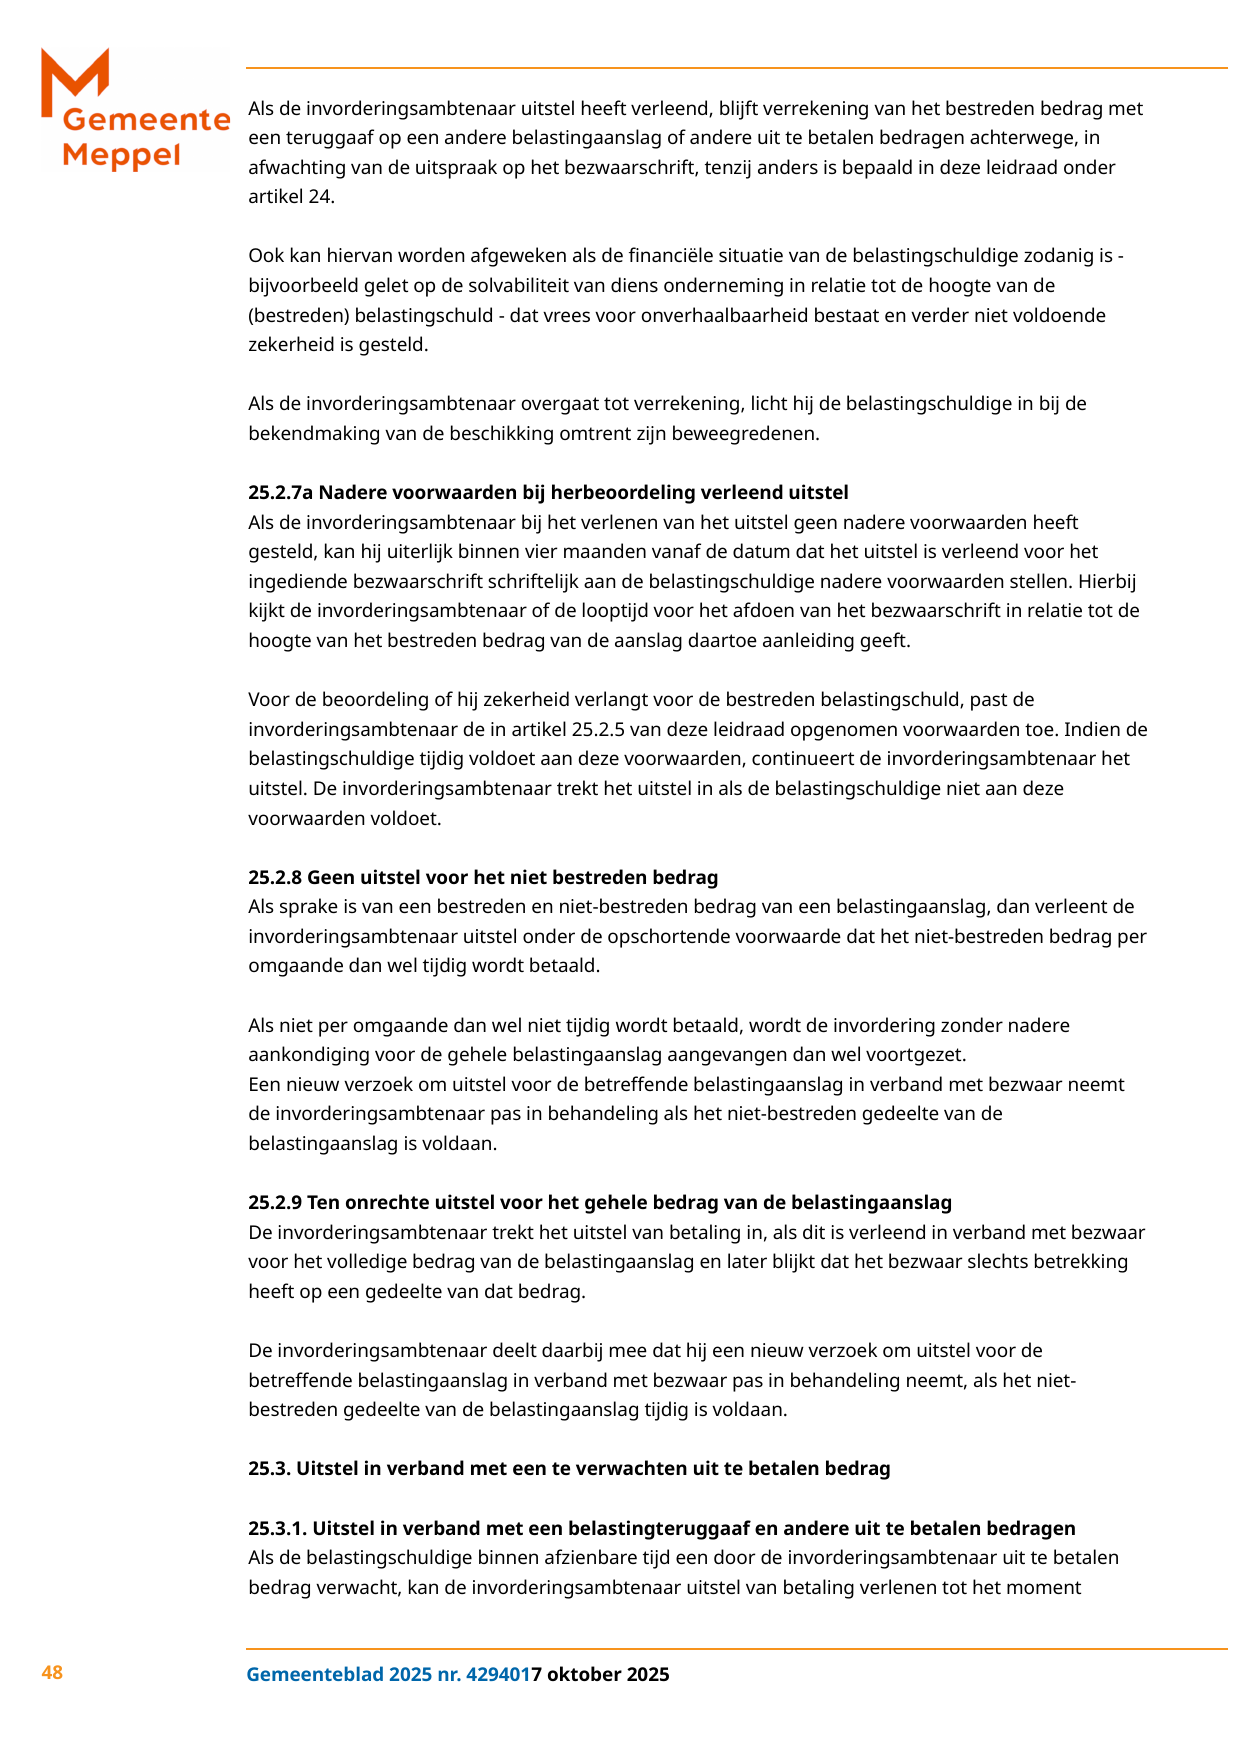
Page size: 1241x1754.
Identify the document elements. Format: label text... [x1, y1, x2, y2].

text 25.2.7a Nadere voorwaarden bij herbeoordeling verleend uitstel [248, 479, 1152, 505]
text De invorderingsambtenaar trekt het uitstel van betaling in, als dit is verleend in verband met bezwaar voor het volledige bedrag van de belastingaanslag en later blijkt dat het bezwaar slechts betrekking heeft op een gedeelte van dat bedrag. [248, 1219, 1152, 1304]
text 25.3.1. Uitstel in verband met een belastingteruggaaf en andere uit te betalen bedragen [248, 1515, 1152, 1541]
picture [41, 47, 231, 172]
text Ook kan hiervan worden afgeweken als de financiële situatie van de belastingschuldige zodanig is - bijvoorbeeld gelet op de solvabiliteit van diens onderneming in relatie tot de hoogte van de (bestreden) belastingschuld - dat vrees voor onverhaalbaarheid bestaat en verder niet voldoende zekerheid is gesteld. [248, 243, 1152, 357]
text 25.3. Uitstel in verband met een te verwachten uit te betalen bedrag [248, 1456, 1152, 1481]
text Als de invorderingsambtenaar overgaat tot verrekening, licht hij de belastingschuldige in bij de bekendmaking van de beschikking omtrent zijn beweegredenen. [248, 391, 1152, 446]
text Een nieuw verzoek om uitstel voor de betreffende belastingaanslag in verband met bezwaar neemt de invorderingsambtenaar pas in behandeling als het niet-bestreden gedeelte van de belastingaanslag is voldaan. [248, 1071, 1152, 1156]
text 25.2.9 Ten onrechte uitstel voor het gehele bedrag van de belastingaanslag [248, 1189, 1152, 1215]
text Als sprake is van een bestreden en niet-bestreden bedrag van een belastingaanslag, dan verleent de invorderingsambtenaar uitstel onder de opschortende voorwaarde dat het niet-bestreden bedrag per omgaande dan wel tijdig wordt betaald. [248, 893, 1152, 978]
text Als niet per omgaande dan wel niet tijdig wordt betaald, wordt de invordering zonder nadere aankondiging voor de gehele belastingaanslag aangevangen dan wel voortgezet. [248, 1012, 1152, 1067]
text Voor de beoordeling of hij zekerheid verlangt voor de bestreden belastingschuld, past de invorderingsambtenaar de in artikel 25.2.5 van deze leidraad opgenomen voorwaarden toe. Indien de belastingschuldige tijdig voldoet aan deze voorwaarden, continueert de invorderingsambtenaar het uitstel. De invorderingsambtenaar trekt het uitstel in als de belastingschuldige niet aan deze voorwaarden voldoet. [248, 686, 1152, 831]
text Als de invorderingsambtenaar bij het verlenen van het uitstel geen nadere voorwaarden heeft gesteld, kan hij uiterlijk binnen vier maanden vanaf de datum dat het uitstel is verleend voor het ingediende bezwaarschrift schriftelijk aan de belastingschuldige nadere voorwaarden stellen. Hierbij kijkt de invorderingsambtenaar of de looptijd voor het afdoen van het bezwaarschrift in relatie tot de hoogte van het bestreden bedrag van de aanslag daartoe aanleiding geeft. [248, 509, 1152, 653]
text Als de invorderingsambtenaar uitstel heeft verleend, blijft verrekening van het bestreden bedrag met een teruggaaf op een andere belastingaanslag of andere uit te betalen bedragen achterwege, in afwachting van de uitspraak op het bezwaarschrift, tenzij anders is bepaald in deze leidraad onder artikel 24. [248, 95, 1152, 209]
text De invorderingsambtenaar deelt daarbij mee dat hij een nieuw verzoek om uitstel voor de betreffende belastingaanslag in verband met bezwaar pas in behandeling neemt, als het niet-bestreden gedeelte van de belastingaanslag tijdig is voldaan. [248, 1337, 1152, 1422]
text 25.2.8 Geen uitstel voor het niet bestreden bedrag [248, 864, 1152, 890]
text Als de belastingschuldige binnen afzienbare tijd een door de invorderingsambtenaar uit te betalen bedrag verwacht, kan de invorderingsambtenaar uitstel van betaling verlenen tot het moment [248, 1544, 1152, 1600]
